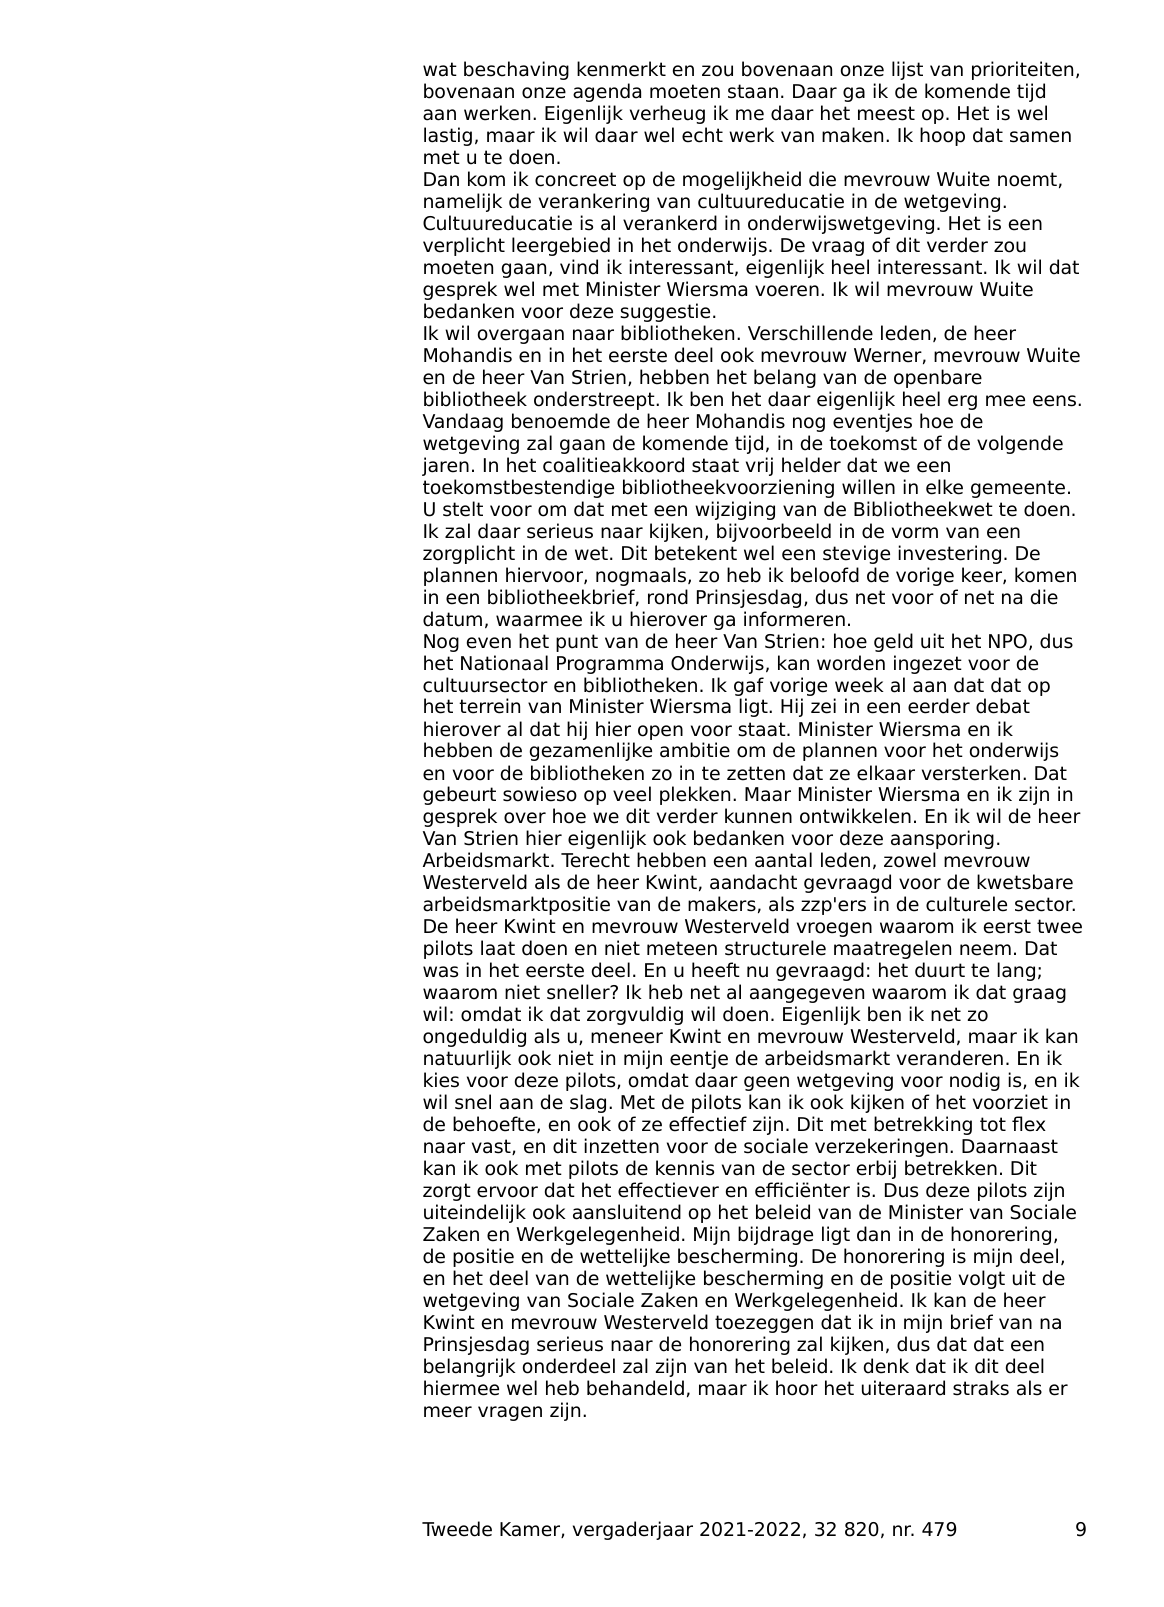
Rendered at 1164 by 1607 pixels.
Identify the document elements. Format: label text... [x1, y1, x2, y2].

text Dan kom ik concreet op de mogelijkheid die mevrouw Wuite noemt, namelijk de verankering van cultuureducatie in de wetgeving. Cultuureducatie is al verankerd in onderwijswetgeving. Het is een verplicht leergebied in het onderwijs. De vraag of dit verder zou moeten gaan, vind ik interessant, eigenlijk heel interessant. Ik wil dat gesprek wel met Minister Wiersma voeren. Ik wil mevrouw Wuite bedanken voor deze suggestie. [422, 169, 1087, 323]
text Arbeidsmarkt. Terecht hebben een aantal leden, zowel mevrouw Westerveld als de heer Kwint, aandacht gevraagd voor de kwetsbare arbeidsmarktpositie van de makers, als zzp'ers in de culturele sector. De heer Kwint en mevrouw Westerveld vroegen waarom ik eerst twee pilots laat doen en niet meteen structurele maatregelen neem. Dat was in het eerste deel. En u heeft nu gevraagd: het duurt te lang; waarom niet sneller? Ik heb net al aangegeven waarom ik dat graag wil: omdat ik dat zorgvuldig wil doen. Eigenlijk ben ik net zo ongeduldig als u, meneer Kwint en mevrouw Westerveld, maar ik kan natuurlijk ook niet in mijn eentje de arbeidsmarkt veranderen. En ik kies voor deze pilots, omdat daar geen wetgeving voor nodig is, en ik wil snel aan de slag. Met de pilots kan ik ook kijken of het voorziet in de behoefte, en ook of ze effectief zijn. Dit met betrekking tot flex naar vast, en dit inzetten voor de sociale verzekeringen. Daarnaast kan ik ook met pilots de kennis van de sector erbij betrekken. Dit zorgt ervoor dat het effectiever en efficiënter is. Dus deze pilots zijn uiteindelijk ook aansluitend op het beleid van de Minister van Sociale Zaken en Werkgelegenheid. Mijn bijdrage ligt dan in de honorering, de positie en de wettelijke bescherming. De honorering is mijn deel, en het deel van de wettelijke bescherming en de positie volgt uit de wetgeving van Sociale Zaken en Werkgelegenheid. Ik kan de heer Kwint en mevrouw Westerveld toezeggen dat ik in mijn brief van na Prinsjesdag serieus naar de honorering zal kijken, dus dat dat een belangrijk onderdeel zal zijn van het beleid. Ik denk dat ik dit deel hiermee wel heb behandeld, maar ik hoor het uiteraard straks als er meer vragen zijn. [422, 850, 1087, 1422]
text Ik wil overgaan naar bibliotheken. Verschillende leden, de heer Mohandis en in het eerste deel ook mevrouw Werner, mevrouw Wuite en de heer Van Strien, hebben het belang van de openbare bibliotheek onderstreept. Ik ben het daar eigenlijk heel erg mee eens. Vandaag benoemde de heer Mohandis nog eventjes hoe de wetgeving zal gaan de komende tijd, in de toekomst of de volgende jaren. In het coalitieakkoord staat vrij helder dat we een toekomstbestendige bibliotheekvoorziening willen in elke gemeente. U stelt voor om dat met een wijziging van de Bibliotheekwet te doen. Ik zal daar serieus naar kijken, bijvoorbeeld in de vorm van een zorgplicht in de wet. Dit betekent wel een stevige investering. De plannen hiervoor, nogmaals, zo heb ik beloofd de vorige keer, komen in een bibliotheekbrief, rond Prinsjesdag, dus net voor of net na die datum, waarmee ik u hierover ga informeren. [422, 323, 1087, 631]
text Nog even het punt van de heer Van Strien: hoe geld uit het NPO, dus het Nationaal Programma Onderwijs, kan worden ingezet voor de cultuursector en bibliotheken. Ik gaf vorige week al aan dat dat op het terrein van Minister Wiersma ligt. Hij zei in een eerder debat hierover al dat hij hier open voor staat. Minister Wiersma en ik hebben de gezamenlijke ambitie om de plannen voor het onderwijs en voor de bibliotheken zo in te zetten dat ze elkaar versterken. Dat gebeurt sowieso op veel plekken. Maar Minister Wiersma en ik zijn in gesprek over hoe we dit verder kunnen ontwikkelen. En ik wil de heer Van Strien hier eigenlijk ook bedanken voor deze aansporing. [422, 631, 1087, 850]
text wat beschaving kenmerkt en zou bovenaan onze lijst van prioriteiten, bovenaan onze agenda moeten staan. Daar ga ik de komende tijd aan werken. Eigenlijk verheug ik me daar het meest op. Het is wel lastig, maar ik wil daar wel echt werk van maken. Ik hoop dat samen met u te doen. [422, 59, 1087, 169]
